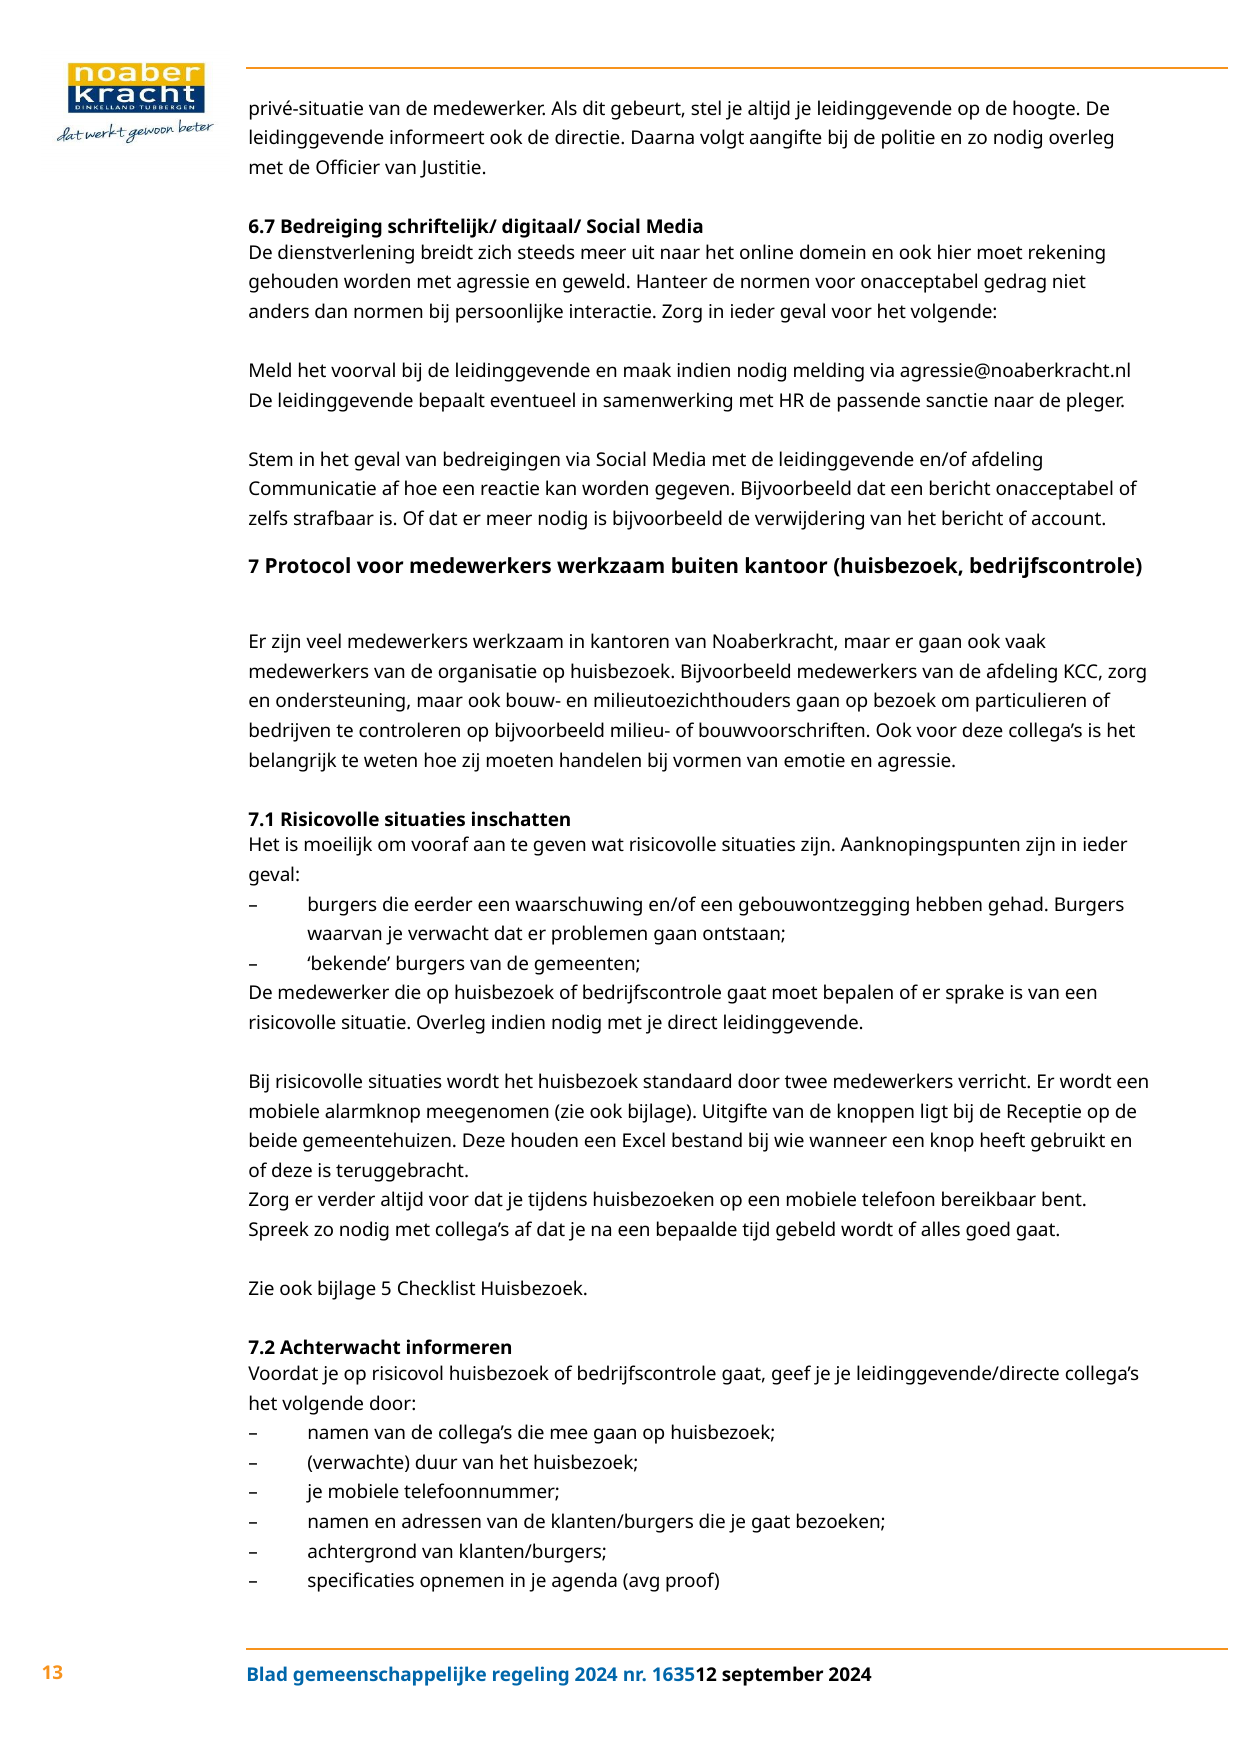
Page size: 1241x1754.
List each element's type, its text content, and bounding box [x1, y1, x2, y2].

text De dienstverlening breidt zich steeds meer uit naar het online domein en ook hier moet rekening gehouden worden met agressie en geweld. Hanteer de normen voor onacceptabel gedrag niet anders dan normen bij persoonlijke interactie. Zorg in ieder geval voor het volgende: [248, 239, 1152, 324]
text Het is moeilijk om vooraf aan te geven wat risicovolle situaties zijn. Aanknopingspunten zijn in ieder geval: [248, 832, 1152, 887]
text De medewerker die op huisbezoek of bedrijfscontrole gaat moet bepalen of er sprake is van een risicovolle situatie. Overleg indien nodig met je direct leidinggevende. [248, 979, 1152, 1035]
text Zorg er verder altijd voor dat je tijdens huisbezoeken op een mobiele telefoon bereikbaar bent. Spreek zo nodig met collega’s af dat je na een bepaalde tijd gebeld wordt of alles goed gaat. [248, 1187, 1152, 1242]
text 7 Protocol voor medewerkers werkzaam buiten kantoor (huisbezoek, bedrijfscontrole) [248, 551, 1152, 579]
text 7.2 Achterwacht informeren [248, 1334, 1152, 1360]
picture [41, 47, 231, 172]
text privé-situatie van de medewerker. Als dit gebeurt, stel je altijd je leidinggevende op de hoogte. De leidinggevende informeert ook de directie. Daarna volgt aangifte bij de politie en zo nodig overleg met de Officier van Justitie. [248, 95, 1152, 180]
list namen van de collega’s die mee gaan op huisbezoek; [248, 1419, 1152, 1445]
list je mobiele telefoonnummer; [248, 1479, 1152, 1504]
text Zie ook bijlage 5 Checklist Huisbezoek. [248, 1275, 1152, 1301]
text De leidinggevende bepaalt eventueel in samenwerking met HR de passende sanctie naar de pleger. [248, 387, 1152, 412]
text 6.7 Bedreiging schriftelijk/ digitaal/ Social Media [248, 213, 1152, 239]
text Voordat je op risicovol huisbezoek of bedrijfscontrole gaat, geef je je leidinggevende/directe collega’s het volgende door: [248, 1360, 1152, 1416]
list ‘bekende’ burgers van de gemeenten; [248, 950, 1152, 976]
list burgers die eerder een waarschuwing en/of een gebouwontzegging hebben gehad. Burgers waarvan je verwacht dat er problemen gaan ontstaan; [248, 891, 1152, 946]
text Er zijn veel medewerkers werkzaam in kantoren van Noaberkracht, maar er gaan ook vaak medewerkers van de organisatie op huisbezoek. Bijvoorbeeld medewerkers van de afdeling KCC, zorg en ondersteuning, maar ook bouw- en milieutoezichthouders gaan op bezoek om particulieren of bedrijven te controleren op bijvoorbeeld milieu- of bouwvoorschriften. Ook voor deze collega’s is het belangrijk te weten hoe zij moeten handelen bij vormen van emotie en agressie. [248, 628, 1152, 772]
list achtergrond van klanten/burgers; [248, 1538, 1152, 1563]
text Bij risicovolle situaties wordt het huisbezoek standaard door twee medewerkers verricht. Er wordt een mobiele alarmknop meegenomen (zie ook bijlage). Uitgifte van de knoppen ligt bij de Receptie op de beide gemeentehuizen. Deze houden een Excel bestand bij wie wanneer een knop heeft gebruikt en of deze is teruggebracht. [248, 1068, 1152, 1183]
list namen en adressen van de klanten/burgers die je gaat bezoeken; [248, 1508, 1152, 1534]
list specificaties opnemen in je agenda (avg proof) [248, 1567, 1152, 1593]
list (verwachte) duur van het huisbezoek; [248, 1449, 1152, 1475]
text 7.1 Risicovolle situaties inschatten [248, 806, 1152, 832]
text Stem in het geval van bedreigingen via Social Media met de leidinggevende en/of afdeling Communicatie af hoe een reactie kan worden gegeven. Bijvoorbeeld dat een bericht onacceptabel of zelfs strafbaar is. Of dat er meer nodig is bijvoorbeeld de verwijdering van het bericht of account. [248, 446, 1152, 531]
text Meld het voorval bij de leidinggevende en maak indien nodig melding via agressie@noaberkracht.nl [248, 357, 1152, 383]
